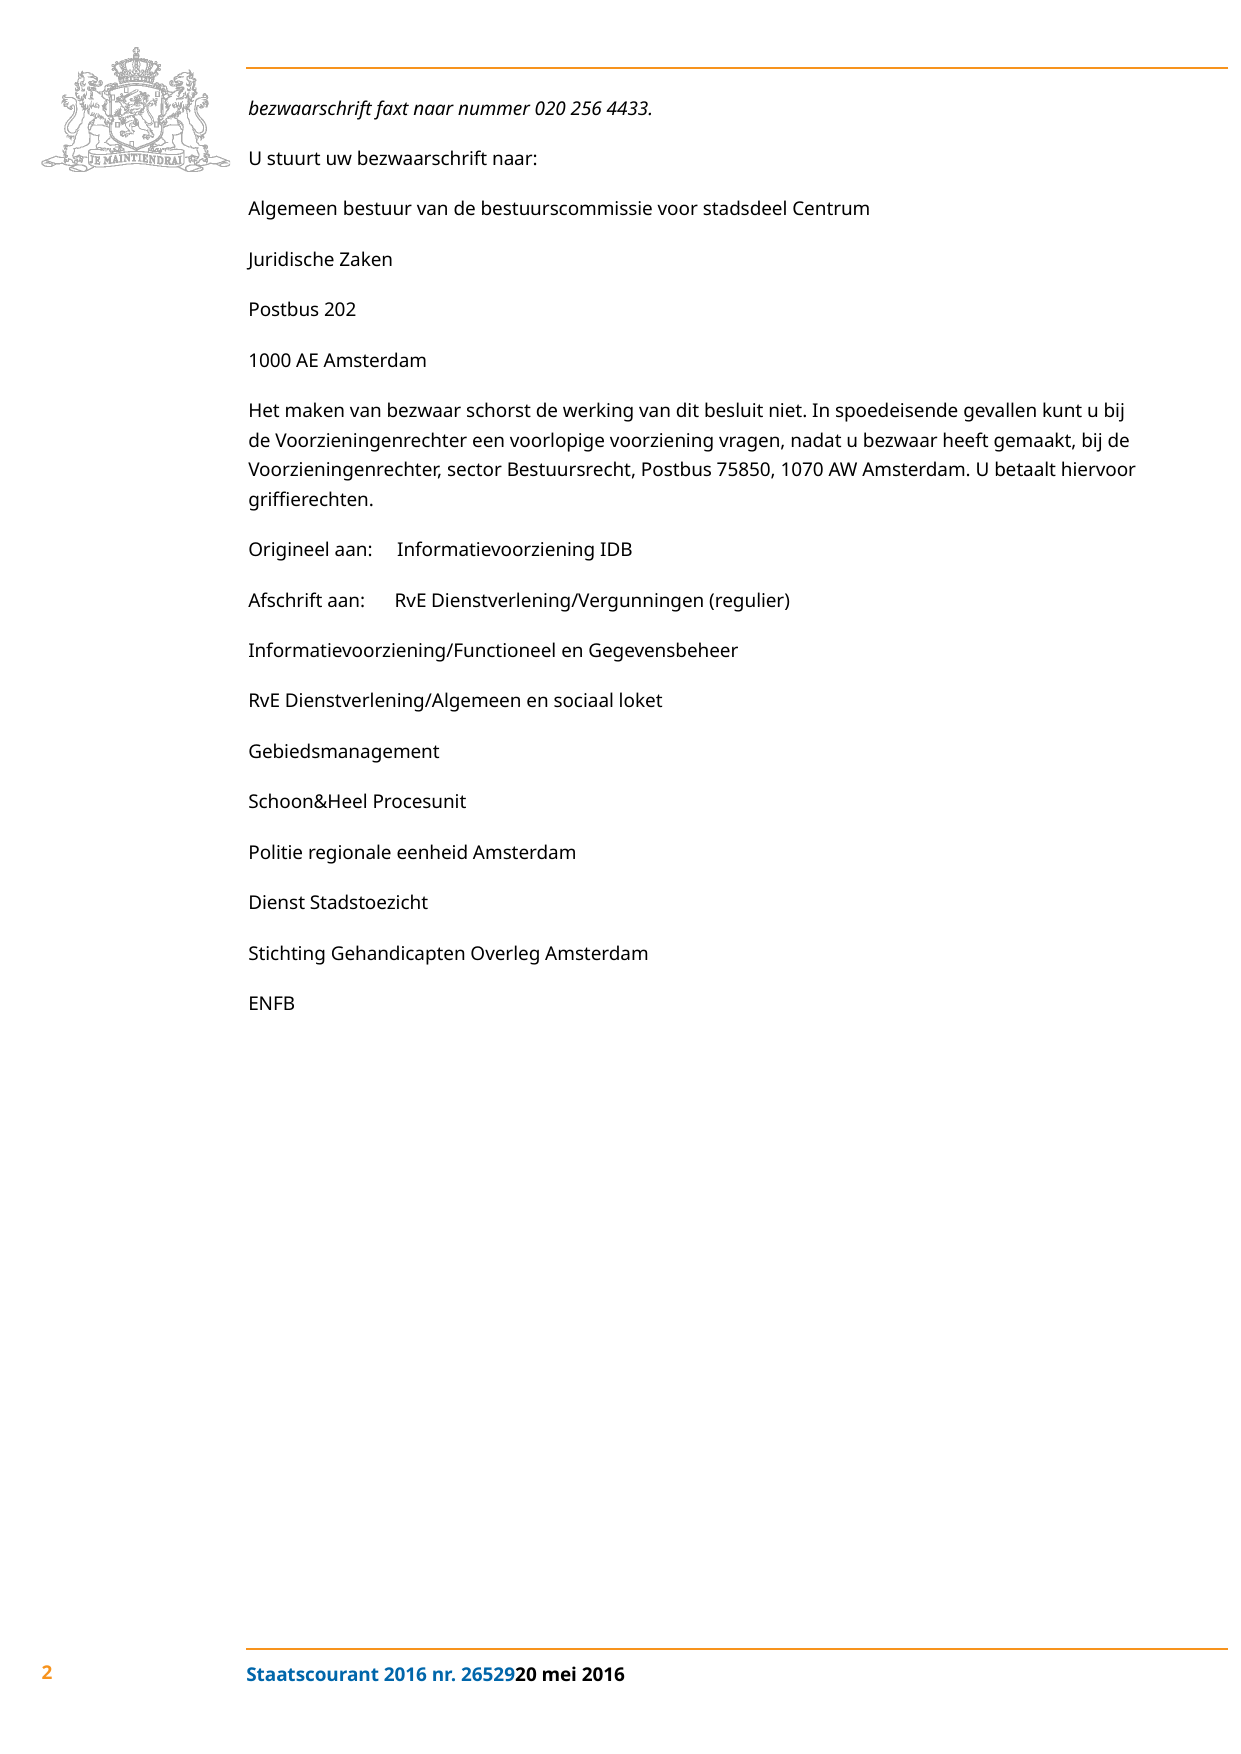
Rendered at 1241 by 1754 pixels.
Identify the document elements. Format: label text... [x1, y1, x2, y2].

text Juridische Zaken [248, 246, 1152, 272]
text Informatievoorziening/Functioneel en Gegevensbeheer [248, 637, 1152, 663]
text RvE Dienstverlening/Algemeen en sociaal loket [248, 688, 1152, 713]
text Origineel aan: Informatievoorziening IDB [248, 536, 1152, 562]
text bezwaarschrift faxt naar nummer 020 256 4433. [248, 95, 1152, 121]
text Algemeen bestuur van de bestuurscommissie voor stadsdeel Centrum [248, 196, 1152, 221]
text Afschrift aan: RvE Dienstverlening/Vergunningen (regulier) [248, 587, 1152, 613]
picture [41, 47, 231, 172]
text U stuurt uw bezwaarschrift naar: [248, 145, 1152, 171]
text Gebiedsmanagement [248, 738, 1152, 764]
text 1000 AE Amsterdam [248, 347, 1152, 373]
text ENFB [248, 990, 1152, 1016]
text Politie regionale eenheid Amsterdam [248, 839, 1152, 865]
text Schoon&Heel Procesunit [248, 788, 1152, 814]
text Dienst Stadstoezicht [248, 889, 1152, 915]
text Het maken van bezwaar schorst de werking van dit besluit niet. In spoedeisende gevallen kunt u bij de Voorzieningenrechter een voorlopige voorziening vragen, nadat u bezwaar heeft gemaakt, bij de Voorzieningenrechter, sector Bestuursrecht, Postbus 75850, 1070 AW Amsterdam. U betaalt hiervoor griffierechten. [248, 397, 1152, 512]
text Stichting Gehandicapten Overleg Amsterdam [248, 940, 1152, 966]
text Postbus 202 [248, 296, 1152, 322]
